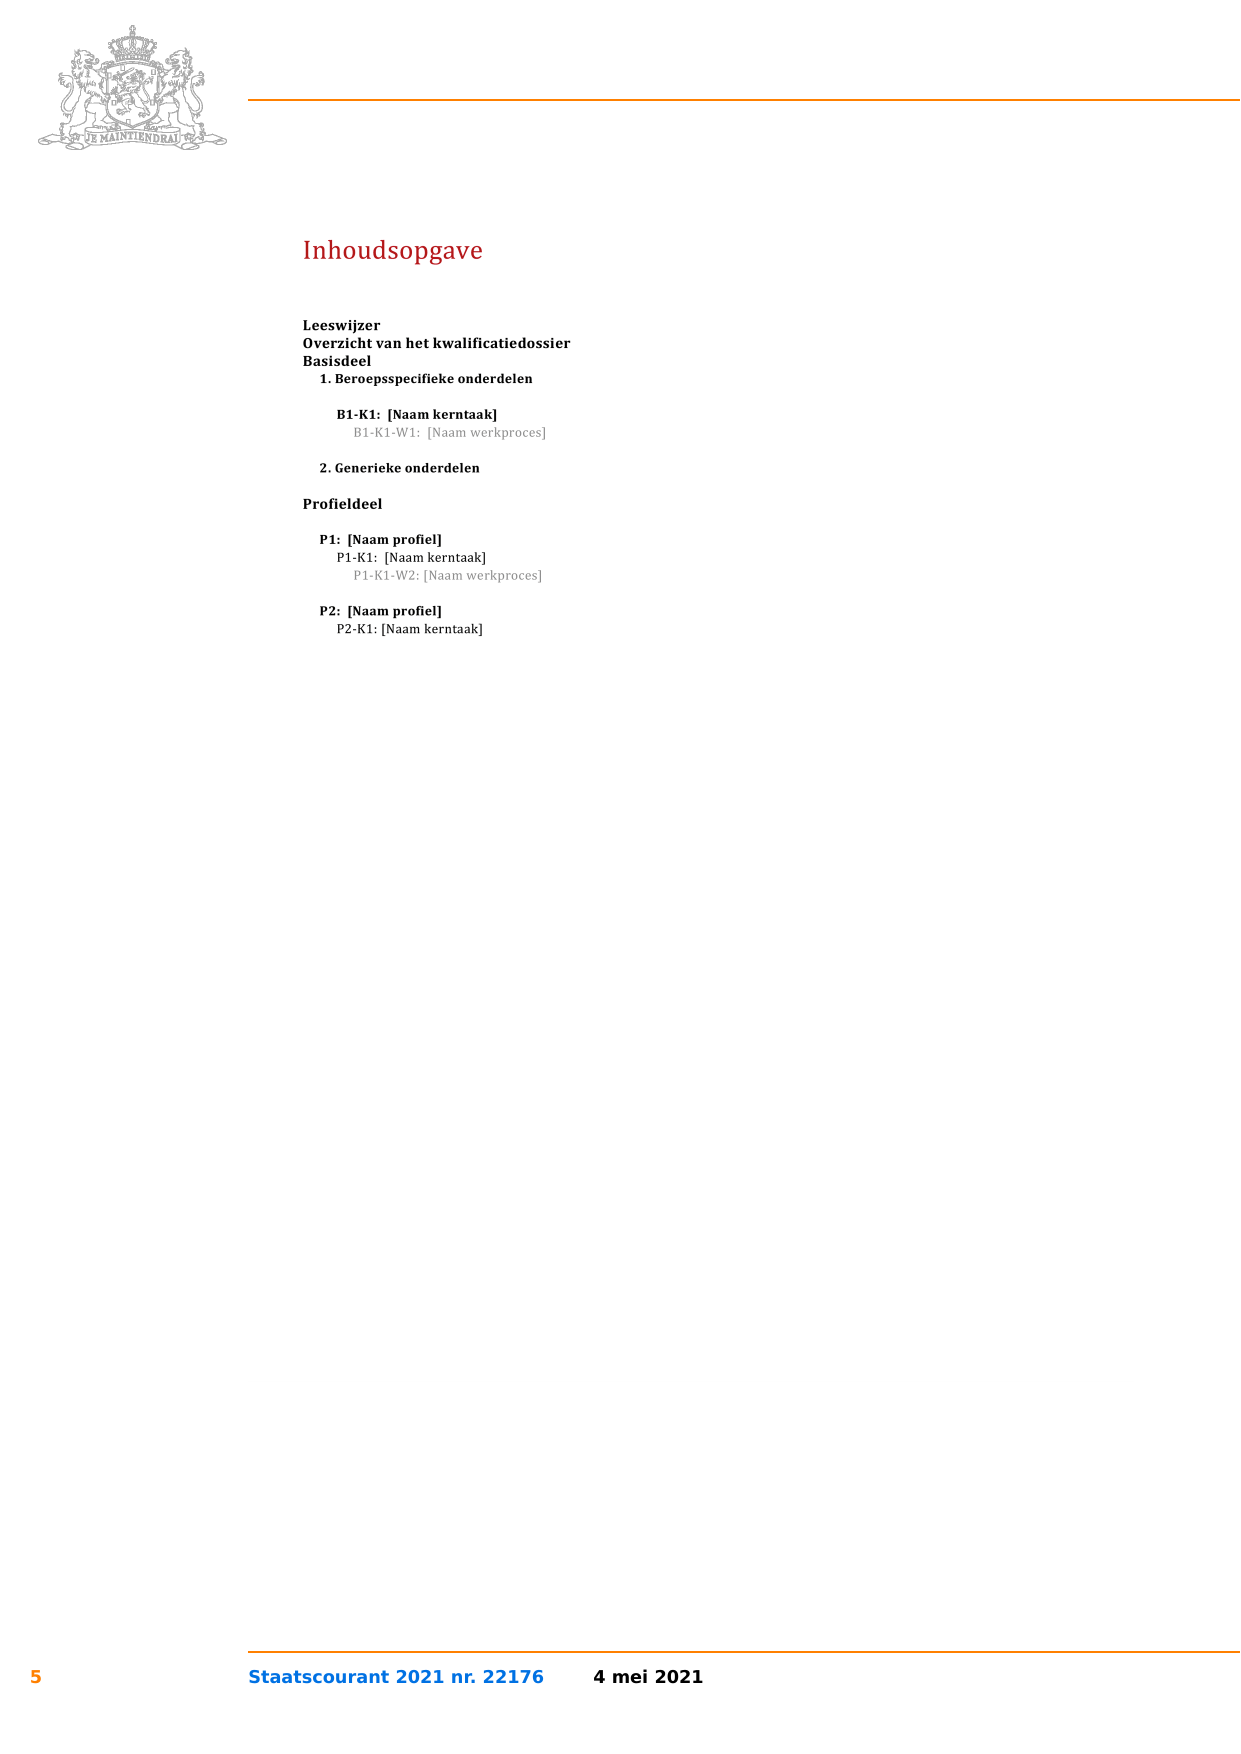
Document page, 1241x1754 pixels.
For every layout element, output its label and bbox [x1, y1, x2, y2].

picture [248, 130, 1134, 1382]
picture [38, 25, 227, 150]
